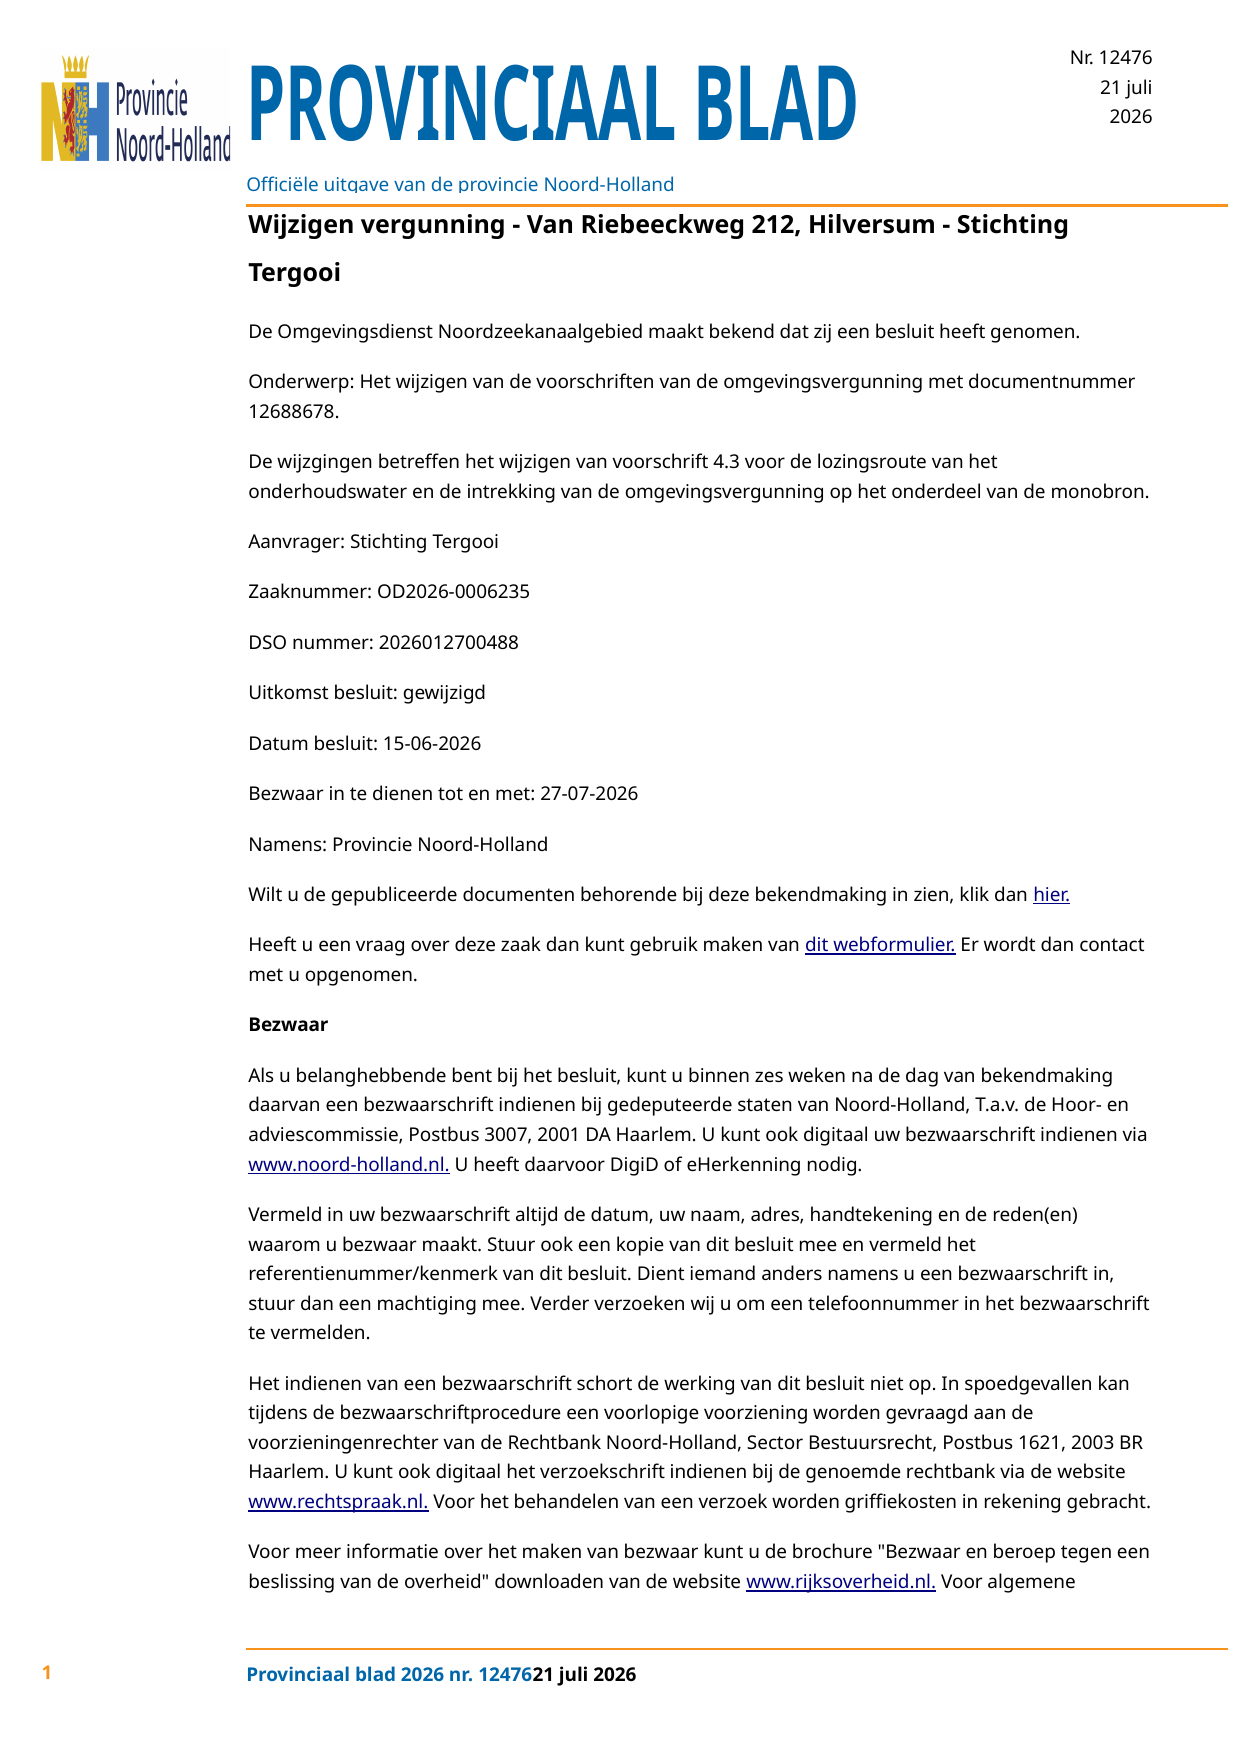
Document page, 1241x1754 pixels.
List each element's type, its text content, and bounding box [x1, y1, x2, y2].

text Wijzigen vergunning - Van Riebeeckweg 212, Hilversum - Stichting Tergooi [248, 207, 1152, 288]
text Vermeld in uw bezwaarschrift altijd de datum, uw naam, adres, handtekening en de reden(en) waarom u bezwaar maakt. Stuur ook een kopie van dit besluit mee en vermeld het referentienummer/kenmerk van dit besluit. Dient iemand anders namens u een bezwaarschrift in, stuur dan een machtiging mee. Verder verzoeken wij u om een telefoonnummer in het bezwaarschrift te vermelden. [248, 1201, 1152, 1345]
text De Omgevingsdienst Noordzeekanaalgebied maakt bekend dat zij een besluit heeft genomen. [248, 318, 1152, 344]
text Zaaknummer: OD2026-0006235 [248, 579, 1152, 604]
picture [41, 47, 231, 172]
text Bezwaar [248, 1012, 1152, 1037]
text Datum besluit: 15-06-2026 [248, 730, 1152, 756]
text Als u belanghebbende bent bij het besluit, kunt u binnen zes weken na de dag van bekendmaking daarvan een bezwaarschrift indienen bij gedeputeerde staten van Noord-Holland, T.a.v. de Hoor- en adviescommissie, Postbus 3007, 2001 DA Haarlem. U kunt ook digitaal uw bezwaarschrift indienen via www.noord-holland.nl. U heeft daarvoor DigiD of eHerkenning nodig. [248, 1062, 1152, 1177]
text De wijzgingen betreffen het wijzigen van voorschrift 4.3 voor de lozingsroute van het onderhoudswater en de intrekking van de omgevingsvergunning op het onderdeel van de monobron. [248, 448, 1152, 504]
text Wilt u de gepubliceerde documenten behorende bij deze bekendmaking in zien, klik dan hier. [248, 881, 1152, 907]
text Het indienen van een bezwaarschrift schort de werking van dit besluit niet op. In spoedgevallen kan tijdens de bezwaarschriftprocedure een voorlopige voorziening worden gevraagd aan de voorzieningenrechter van de Rechtbank Noord-Holland, Sector Bestuursrecht, Postbus 1621, 2003 BR Haarlem. U kunt ook digitaal het verzoekschrift indienen bij de genoemde rechtbank via de website www.rechtspraak.nl. Voor het behandelen van een verzoek worden griffiekosten in rekening gebracht. [248, 1370, 1152, 1514]
text Onderwerp: Het wijzigen van de voorschriften van de omgevingsvergunning met documentnummer 12688678. [248, 368, 1152, 424]
text Uitkomst besluit: gewijzigd [248, 679, 1152, 705]
text Namens: Provincie Noord-Holland [248, 831, 1152, 857]
text Bezwaar in te dienen tot en met: 27-07-2026 [248, 780, 1152, 806]
text DSO nummer: 2026012700488 [248, 629, 1152, 655]
text Heeft u een vraag over deze zaak dan kunt gebruik maken van dit webformulier. Er wordt dan contact met u opgenomen. [248, 932, 1152, 987]
text Voor meer informatie over het maken van bezwaar kunt u de brochure "Bezwaar en beroep tegen een beslissing van de overheid" downloaden van de website www.rijksoverheid.nl. Voor algemene [248, 1539, 1152, 1594]
text Aanvrager: Stichting Tergooi [248, 528, 1152, 554]
